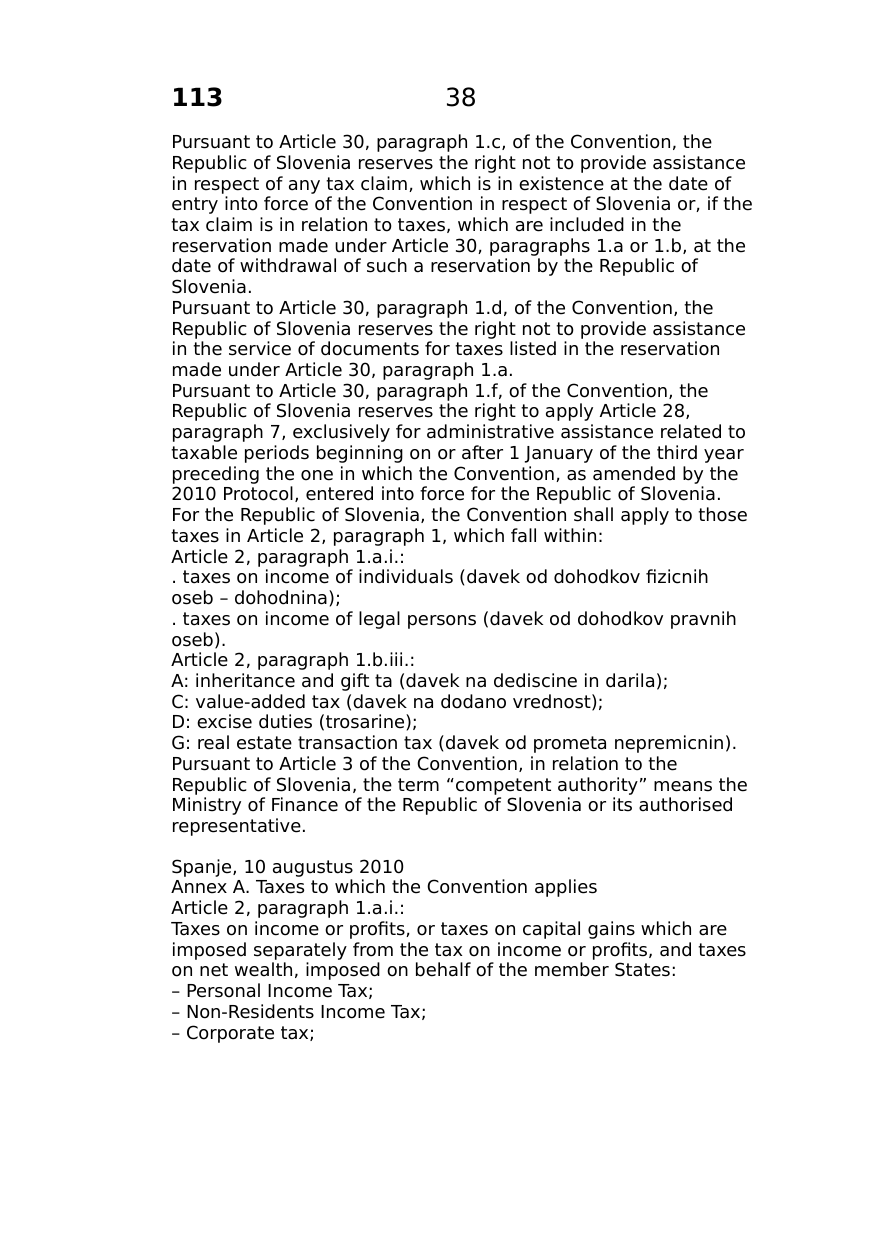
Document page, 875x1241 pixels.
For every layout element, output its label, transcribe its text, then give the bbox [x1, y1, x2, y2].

text Article 2, paragraph 1.b.iii.: [171, 650, 756, 671]
text Article 2, paragraph 1.a.i.: [171, 546, 756, 567]
text – Personal Income Tax; [171, 981, 756, 1002]
text – Corporate tax; [171, 1022, 756, 1043]
text – Non-Residents Income Tax; [171, 1002, 756, 1022]
text Pursuant to Article 3 of the Convention, in relation to the Republic of Slovenia, the term “competent authority” means the Ministry of Finance of the Republic of Slovenia or its authorised representative. [171, 754, 756, 837]
text Pursuant to Article 30, paragraph 1.f, of the Convention, the Republic of Slovenia reserves the right to apply Article 28, paragraph 7, exclusively for administrative assistance related to taxable periods beginning on or after 1 January of the third year preceding the one in which the Convention, as amended by the 2010 Protocol, entered into force for the Republic of Slovenia. [171, 381, 756, 505]
text Article 2, paragraph 1.a.i.: [171, 898, 756, 919]
text Spanje, 10 augustus 2010 [171, 857, 756, 877]
text Annex A. Taxes to which the Convention applies [171, 877, 756, 898]
text A: inheritance and gift ta (davek na dediscine in darila); [171, 671, 756, 692]
text C: value-added tax (davek na dodano vrednost); [171, 692, 756, 712]
text Pursuant to Article 30, paragraph 1.c, of the Convention, the Republic of Slovenia reserves the right not to provide assistance in respect of any tax claim, which is in existence at the date of entry into force of the Convention in respect of Slovenia or, if the tax claim is in relation to taxes, which are included in the reservation made under Article 30, paragraphs 1.a or 1.b, at the date of withdrawal of such a reservation by the Republic of Slovenia. [171, 132, 756, 298]
text For the Republic of Slovenia, the Convention shall apply to those taxes in Article 2, paragraph 1, which fall within: [171, 505, 756, 546]
text D: excise duties (trosarine); [171, 712, 756, 733]
text Pursuant to Article 30, paragraph 1.d, of the Convention, the Republic of Slovenia reserves the right not to provide assistance in the service of documents for taxes listed in the reservation made under Article 30, paragraph 1.a. [171, 298, 756, 381]
text . taxes on income of individuals (davek od dohodkov fizicnih oseb – dohodnina); [171, 567, 756, 609]
text . taxes on income of legal persons (davek od dohodkov pravnih oseb). [171, 609, 756, 650]
text G: real estate transaction tax (davek od prometa nepremicnin). [171, 733, 756, 754]
text Taxes on income or profits, or taxes on capital gains which are imposed separately from the tax on income or profits, and taxes on net wealth, imposed on behalf of the member States: [171, 919, 756, 981]
